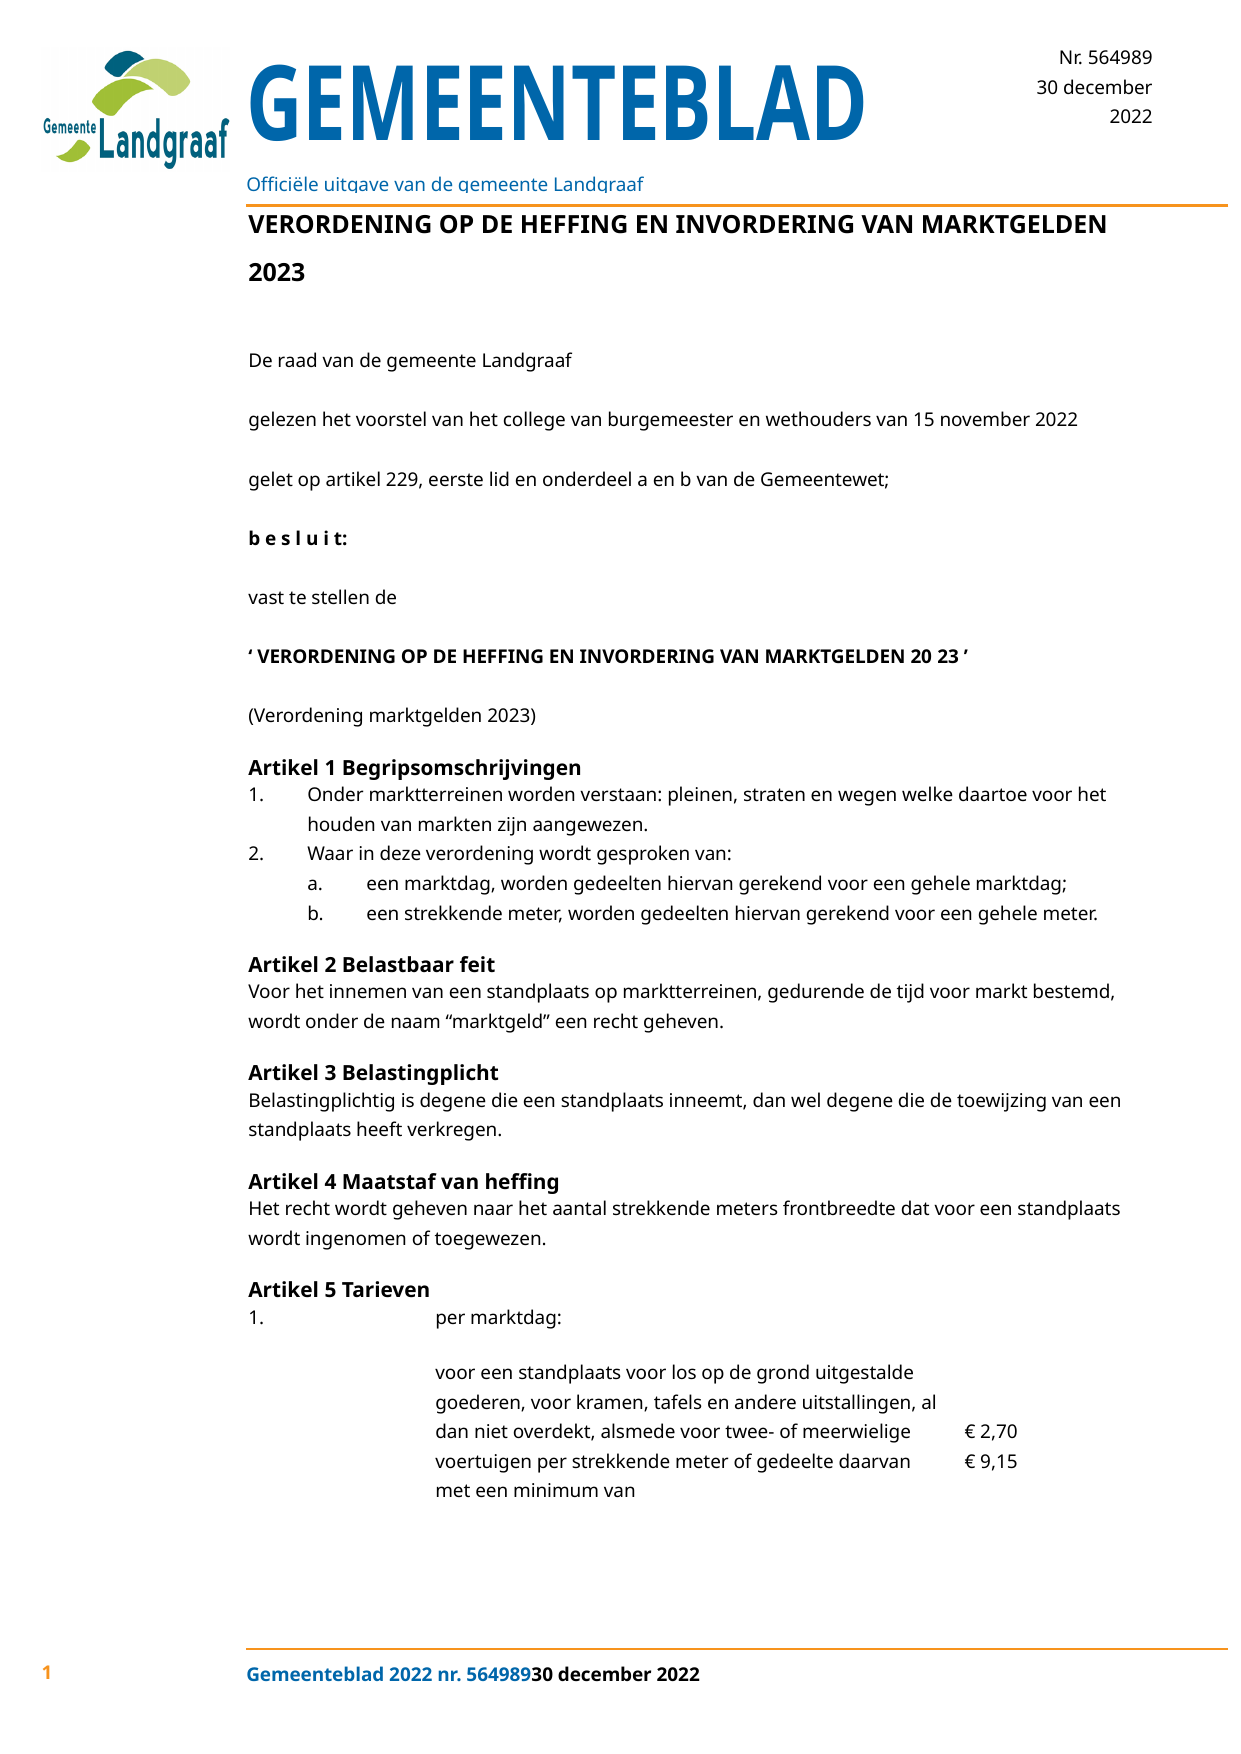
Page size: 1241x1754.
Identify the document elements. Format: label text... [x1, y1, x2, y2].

text Artikel 5 Tarieven [248, 1275, 1152, 1304]
table_header [964, 1304, 1152, 1330]
text Voor het innemen van een standplaats op marktterreinen, gedurende de tijd voor markt bestemd, wordt onder de naam “marktgeld” een recht geheven. [248, 978, 1152, 1034]
text Artikel 1 Begripsomschrijvingen [248, 753, 1152, 781]
text VERORDENING OP DE HEFFING EN INVORDERING VAN MARKTGELDEN 2023 [248, 207, 1152, 288]
text Artikel 2 Belastbaar feit [248, 950, 1152, 978]
list Onder marktterreinen worden verstaan: pleinen, straten en wegen welke daartoe voor het houden van markten zijn aangewezen. [248, 781, 1152, 837]
text Artikel 4 Maatstaf van heffing [248, 1167, 1152, 1195]
list een strekkende meter, worden gedeelten hiervan gerekend voor een gehele meter. [307, 900, 1152, 925]
table_header per marktdag: [435, 1304, 964, 1330]
list Waar in deze verordening wordt gesproken van: [248, 841, 1152, 866]
table_cell [248, 1330, 435, 1533]
text gelezen het voorstel van het college van burgemeester en wethouders van 15 november 2022 [248, 407, 1152, 432]
list een marktdag, worden gedeelten hiervan gerekend voor een gehele marktdag; [307, 870, 1152, 896]
picture [41, 47, 231, 172]
table_header 1. [248, 1304, 435, 1330]
table_cell € 2,70 € 9,15 [964, 1330, 1152, 1533]
text Belastingplichtig is degene die een standplaats inneemt, dan wel degene die de toewijzing van een standplaats heeft verkregen. [248, 1087, 1152, 1142]
text Het recht wordt geheven naar het aantal strekkende meters frontbreedte dat voor een standplaats wordt ingenomen of toegewezen. [248, 1195, 1152, 1251]
text Artikel 3 Belastingplicht [248, 1058, 1152, 1087]
text gelet op artikel 229, eerste lid en onderdeel a en b van de Gemeentewet; [248, 466, 1152, 492]
table_cell voor een standplaats voor los op de grond uitgestalde goederen, voor kramen, tafels en andere uitstallingen, al dan niet overdekt, alsmede voor twee- of meerwielige voertuigen per strekkende meter of gedeelte daarvan met een minimum van [435, 1330, 964, 1533]
text b e s l u i t: [248, 525, 1152, 551]
text vast te stellen de [248, 584, 1152, 610]
text (Verordening marktgelden 2023) [248, 702, 1152, 728]
text De raad van de gemeente Landgraaf [248, 347, 1152, 373]
text ‘ VERORDENING OP DE HEFFING EN INVORDERING VAN MARKTGELDEN 20 23 ’ [248, 643, 1152, 669]
